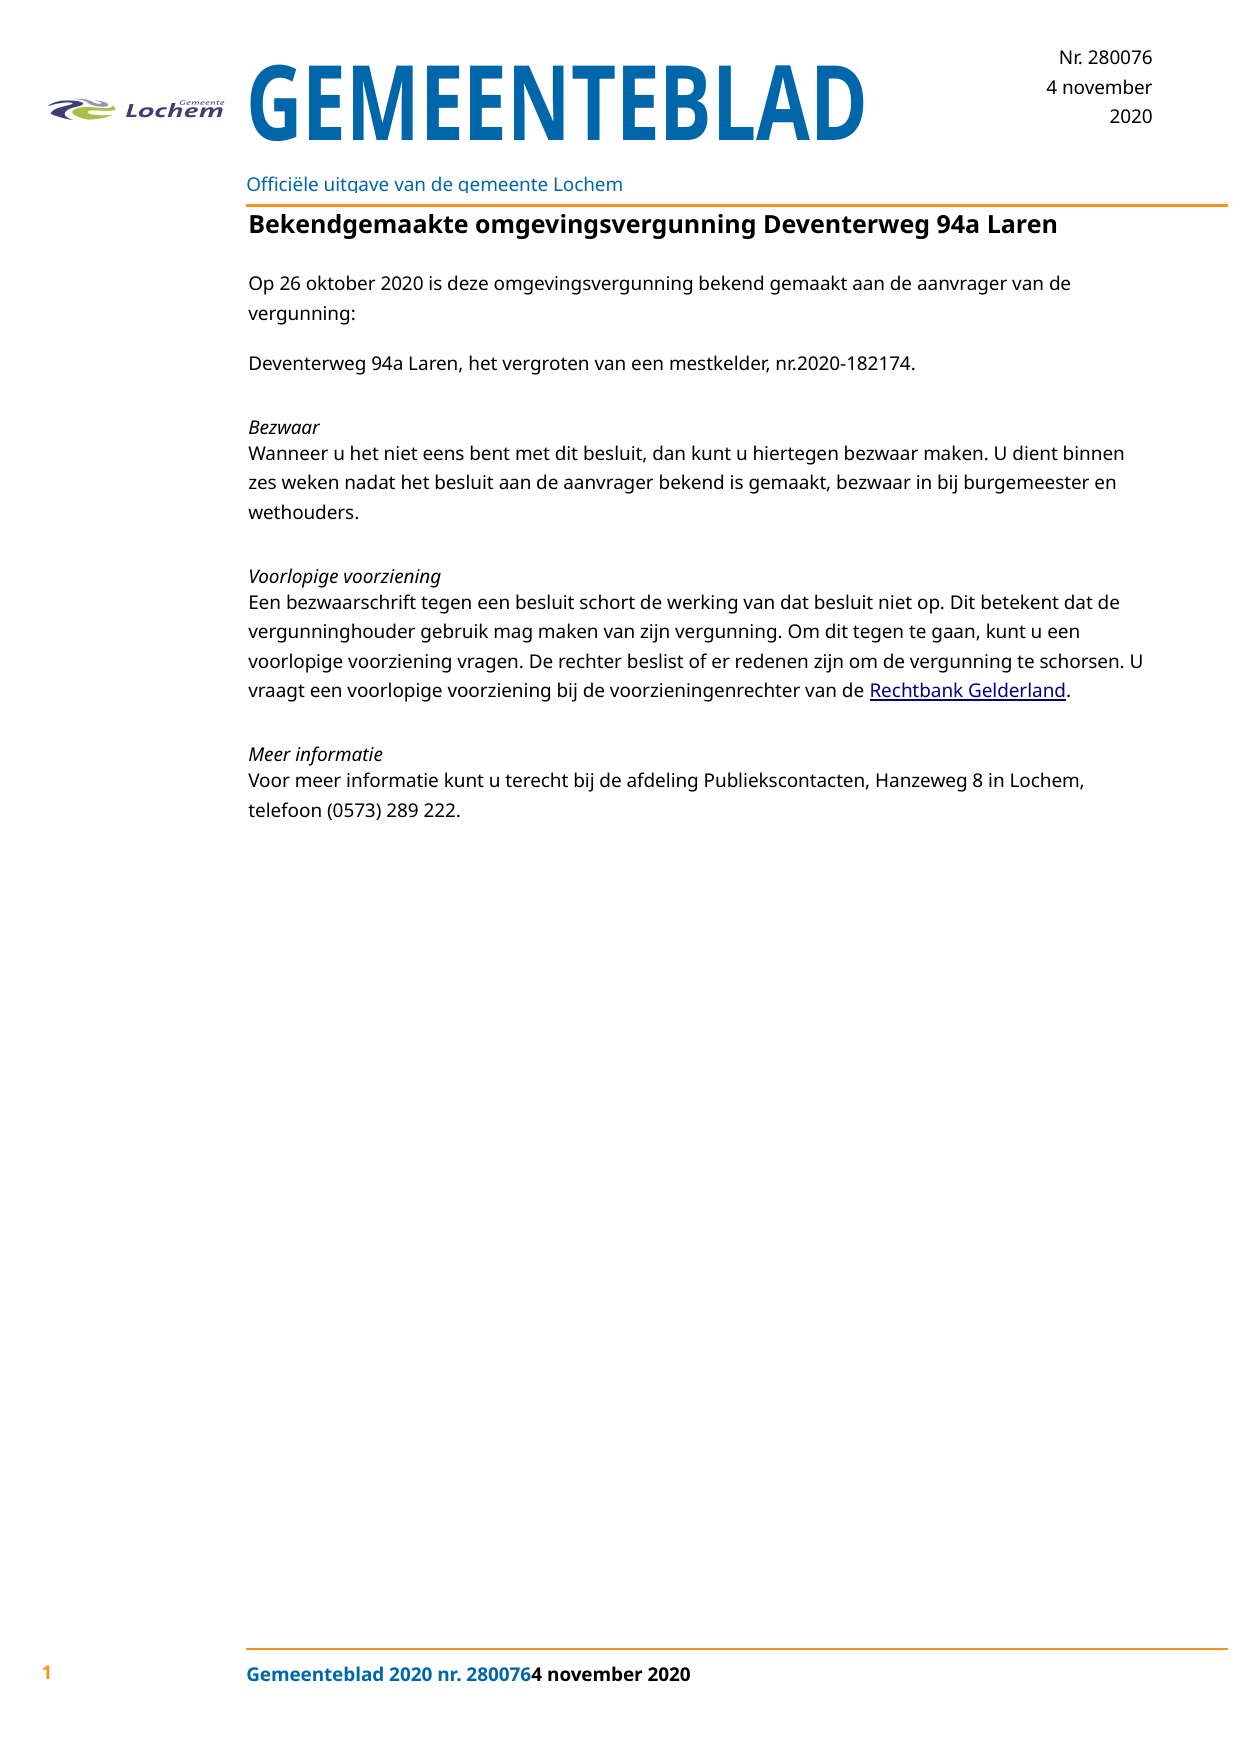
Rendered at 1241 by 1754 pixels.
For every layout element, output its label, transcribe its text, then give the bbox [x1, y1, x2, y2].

text Een bezwaarschrift tegen een besluit schort de werking van dat besluit niet op. Dit betekent dat de vergunninghouder gebruik mag maken van zijn vergunning. Om dit tegen te gaan, kunt u een voorlopige voorziening vragen. De rechter beslist of er redenen zijn om de vergunning te schorsen. U vraagt een voorlopige voorziening bij de voorzieningenrechter van de Rechtbank Gelderland. [248, 589, 1152, 703]
picture [41, 47, 231, 172]
text Meer informatie [248, 742, 1152, 767]
text Wanneer u het niet eens bent met dit besluit, dan kunt u hiertegen bezwaar maken. U dient binnen zes weken nadat het besluit aan de aanvrager bekend is gemaakt, bezwaar in bij burgemeester en wethouders. [248, 440, 1152, 525]
text Bekendgemaakte omgevingsvergunning Deventerweg 94a Laren [248, 207, 1152, 241]
text Voorlopige voorziening [248, 563, 1152, 589]
text Bezwaar [248, 414, 1152, 440]
text Op 26 oktober 2020 is deze omgevingsvergunning bekend gemaakt aan de aanvrager van de vergunning: [248, 270, 1152, 326]
text Deventerweg 94a Laren, het vergroten van een mestkelder, nr.2020-182174. [248, 350, 1152, 376]
text Voor meer informatie kunt u terecht bij de afdeling Publiekscontacten, Hanzeweg 8 in Lochem, telefoon (0573) 289 222. [248, 767, 1152, 823]
